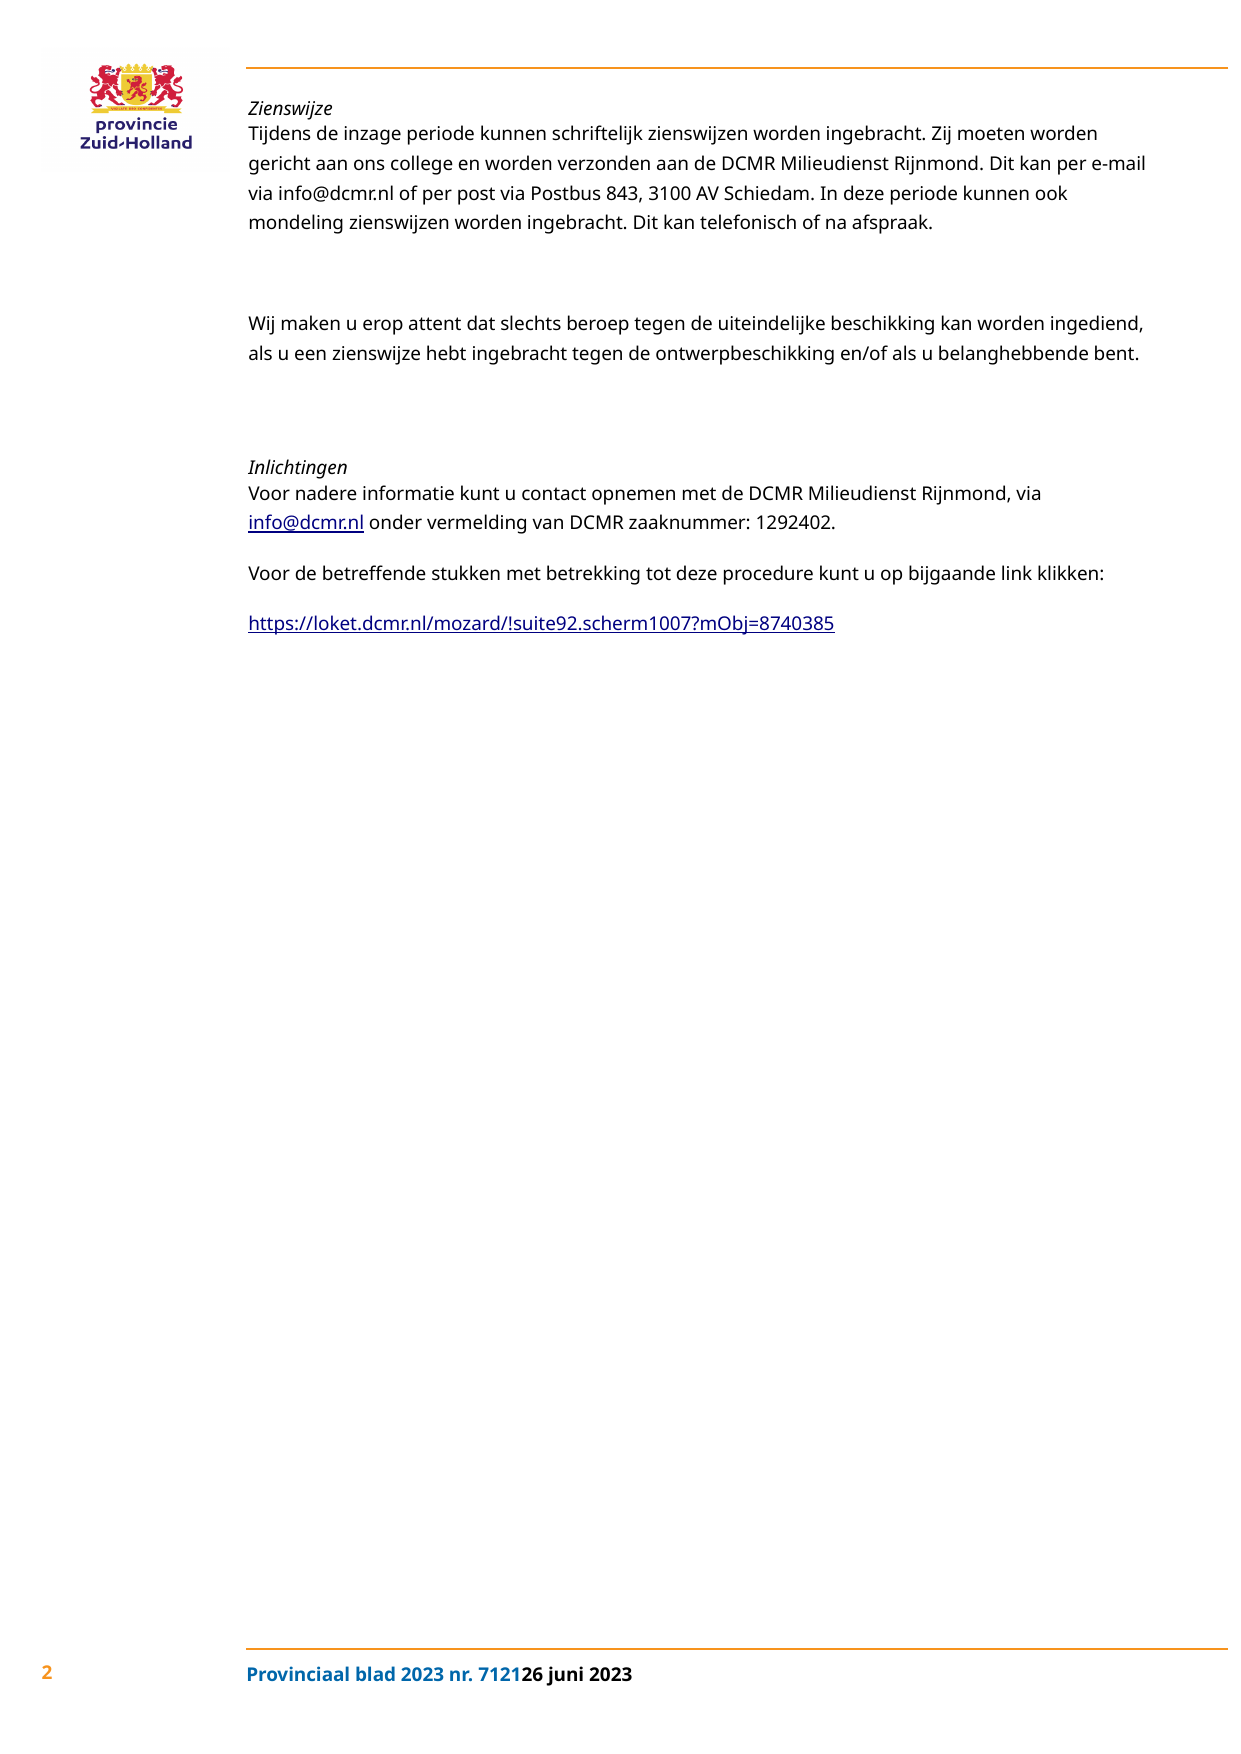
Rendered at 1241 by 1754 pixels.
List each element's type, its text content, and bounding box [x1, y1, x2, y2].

text Voor de betreffende stukken met betrekking tot deze procedure kunt u op bijgaande link klikken: [248, 560, 1152, 586]
text Voor nadere informatie kunt u contact opnemen met de DCMR Milieudienst Rijnmond, via info@dcmr.nl onder vermelding van DCMR zaaknummer: 1292402. [248, 480, 1152, 535]
text Wij maken u erop attent dat slechts beroep tegen de uiteindelijke beschikking kan worden ingediend, als u een zienswijze hebt ingebracht tegen de ontwerpbeschikking en/of als u belanghebbende bent. [248, 310, 1152, 365]
text Zienswijze [248, 95, 1152, 121]
text Inlichtingen [248, 454, 1152, 480]
picture [41, 47, 231, 172]
text Tijdens de inzage periode kunnen schriftelijk zienswijzen worden ingebracht. Zij moeten worden gericht aan ons college en worden verzonden aan de DCMR Milieudienst Rijnmond. Dit kan per e-mail via info@dcmr.nl of per post via Postbus 843, 3100 AV Schiedam. In deze periode kunnen ook mondeling zienswijzen worden ingebracht. Dit kan telefonisch of na afspraak. [248, 121, 1152, 235]
text https://loket.dcmr.nl/mozard/!suite92.scherm1007?mObj=8740385 [248, 610, 1152, 636]
